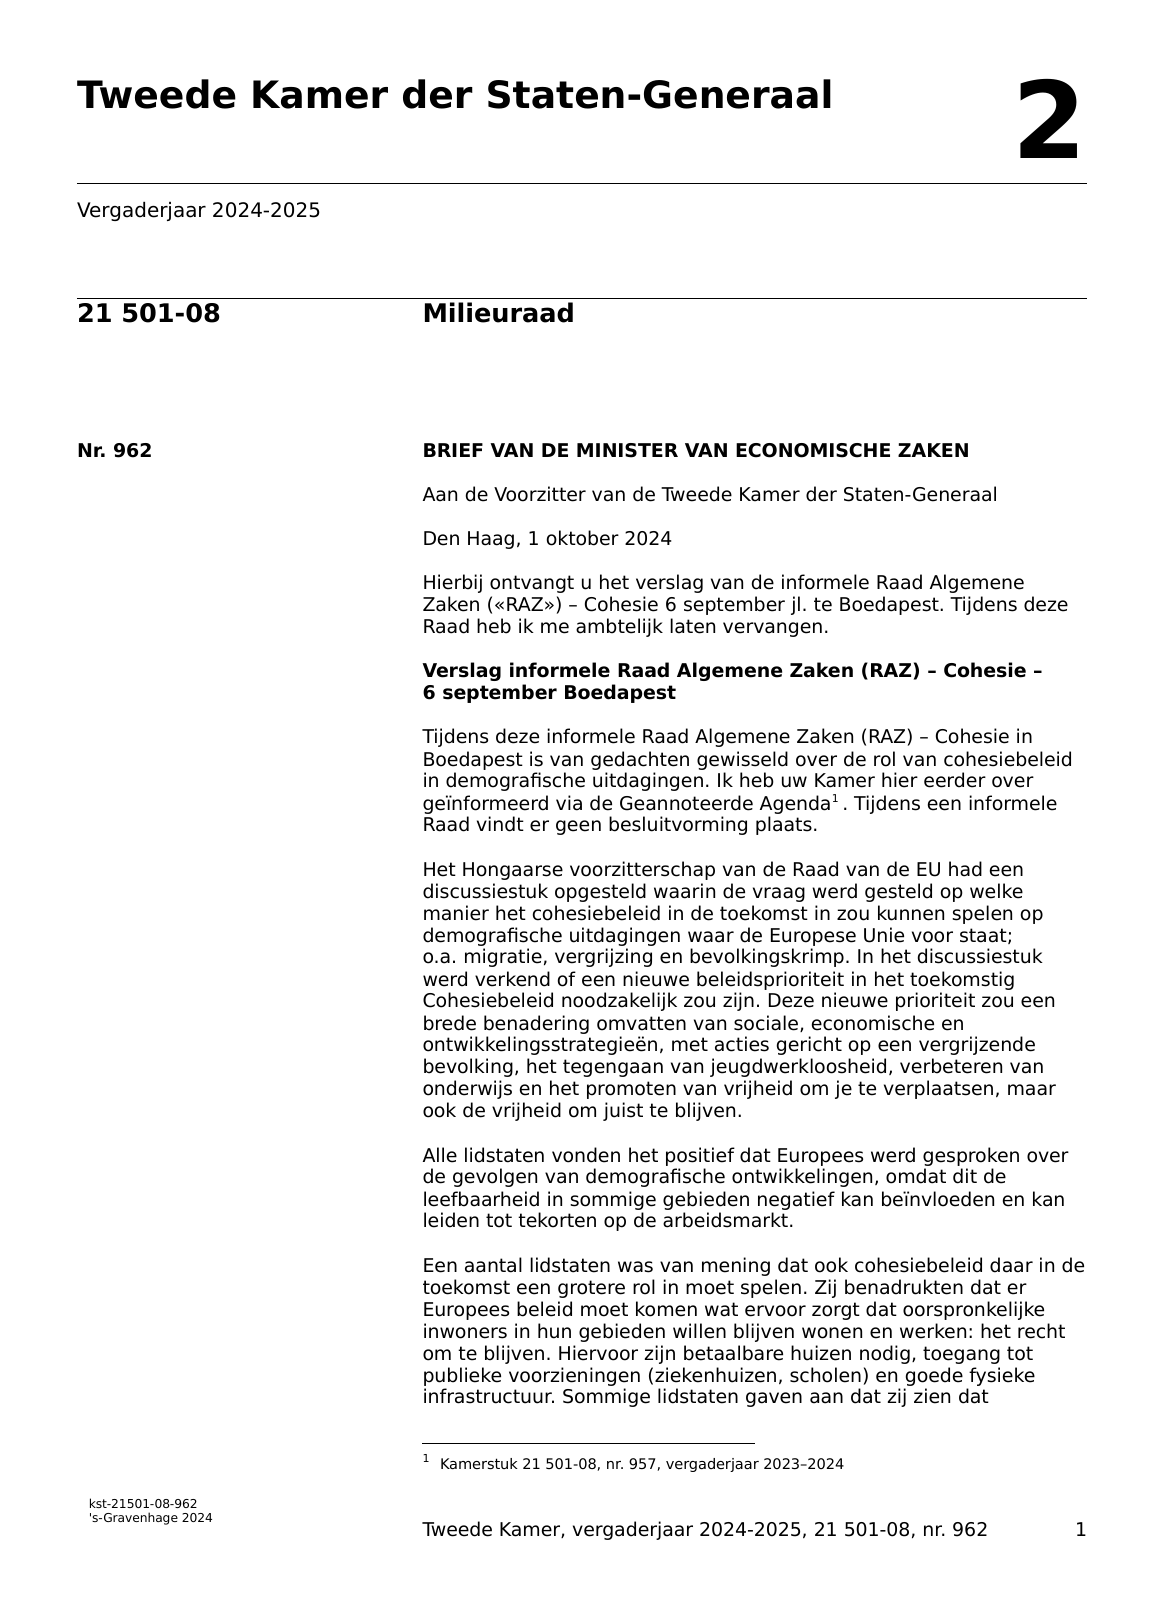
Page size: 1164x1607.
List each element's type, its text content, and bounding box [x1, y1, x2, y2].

table_header 2 [886, 59, 1087, 183]
text Een aantal lidstaten was van mening dat ook cohesiebeleid daar in de toekomst een grotere rol in moet spelen. Zij benadrukten dat er Europees beleid moet komen wat ervoor zorgt dat oorspronkelijke inwoners in hun gebieden willen blijven wonen en werken: het recht om te blijven. Hiervoor zijn betaalbare huizen nodig, toegang tot publieke voorzieningen (ziekenhuizen, scholen) en goede fysieke infrastructuur. Sommige lidstaten gaven aan dat zij zien dat [422, 1254, 1087, 1408]
text 's-Gravenhage 2024 [88, 1511, 323, 1525]
text Tijdens deze informele Raad Algemene Zaken (RAZ) – Cohesie in Boedapest is van gedachten gewisseld over de rol van cohesiebeleid in demografische uitdagingen. Ik heb uw Kamer hier eerder over geïnformeerd via de Geannoteerde Agenda. Tijdens een informele Raad vindt er geen besluitvorming plaats. [422, 726, 1087, 836]
table_header Tweede Kamer der Staten-Generaal [77, 59, 886, 183]
text Het Hongaarse voorzitterschap van de Raad van de EU had een discussiestuk opgesteld waarin de vraag werd gesteld op welke manier het cohesiebeleid in de toekomst in zou kunnen spelen op demografische uitdagingen waar de Europese Unie voor staat; o.a. migratie, vergrijzing en bevolkingskrimp. In het discussiestuk werd verkend of een nieuwe beleidsprioriteit in het toekomstig Cohesiebeleid noodzakelijk zou zijn. Deze nieuwe prioriteit zou een brede benadering omvatten van sociale, economische en ontwikkelingsstrategieën, met acties gericht op een vergrijzende bevolking, het tegengaan van jeugdwerkloosheid, verbeteren van onderwijs en het promoten van vrijheid om je te verplaatsen, maar ook de vrijheid om juist te blijven. [422, 858, 1087, 1122]
subtitle 21 501-08 Milieuraad [77, 299, 1087, 329]
text Hierbij ontvangt u het verslag van de informele Raad Algemene Zaken («RAZ») – Cohesie 6 september jl. te Boedapest. Tijdens deze Raad heb ik me ambtelijk laten vervangen. [422, 572, 1087, 638]
text Alle lidstaten vonden het positief dat Europees werd gesproken over de gevolgen van demografische ontwikkelingen, omdat dit de leefbaarheid in sommige gebieden negatief kan beïnvloeden en kan leiden tot tekorten op de arbeidsmarkt. [422, 1144, 1087, 1232]
text kst-21501-08-962 [88, 1497, 323, 1511]
text Kamerstuk 21 501-08, nr. 957, vergaderjaar 2023–2024 [422, 1452, 1087, 1474]
subtitle Verslag informele Raad Algemene Zaken (RAZ) – Cohesie – 6 september Boedapest [422, 660, 1087, 704]
text Aan de Voorzitter van de Tweede Kamer der Staten-Generaal [422, 484, 1087, 506]
table_cell Vergaderjaar 2024-2025 [77, 184, 1087, 298]
subtitle Nr. 962 BRIEF VAN DE MINISTER VAN ECONOMISCHE ZAKEN [77, 440, 1087, 462]
text Den Haag, 1 oktober 2024 [422, 528, 1087, 550]
